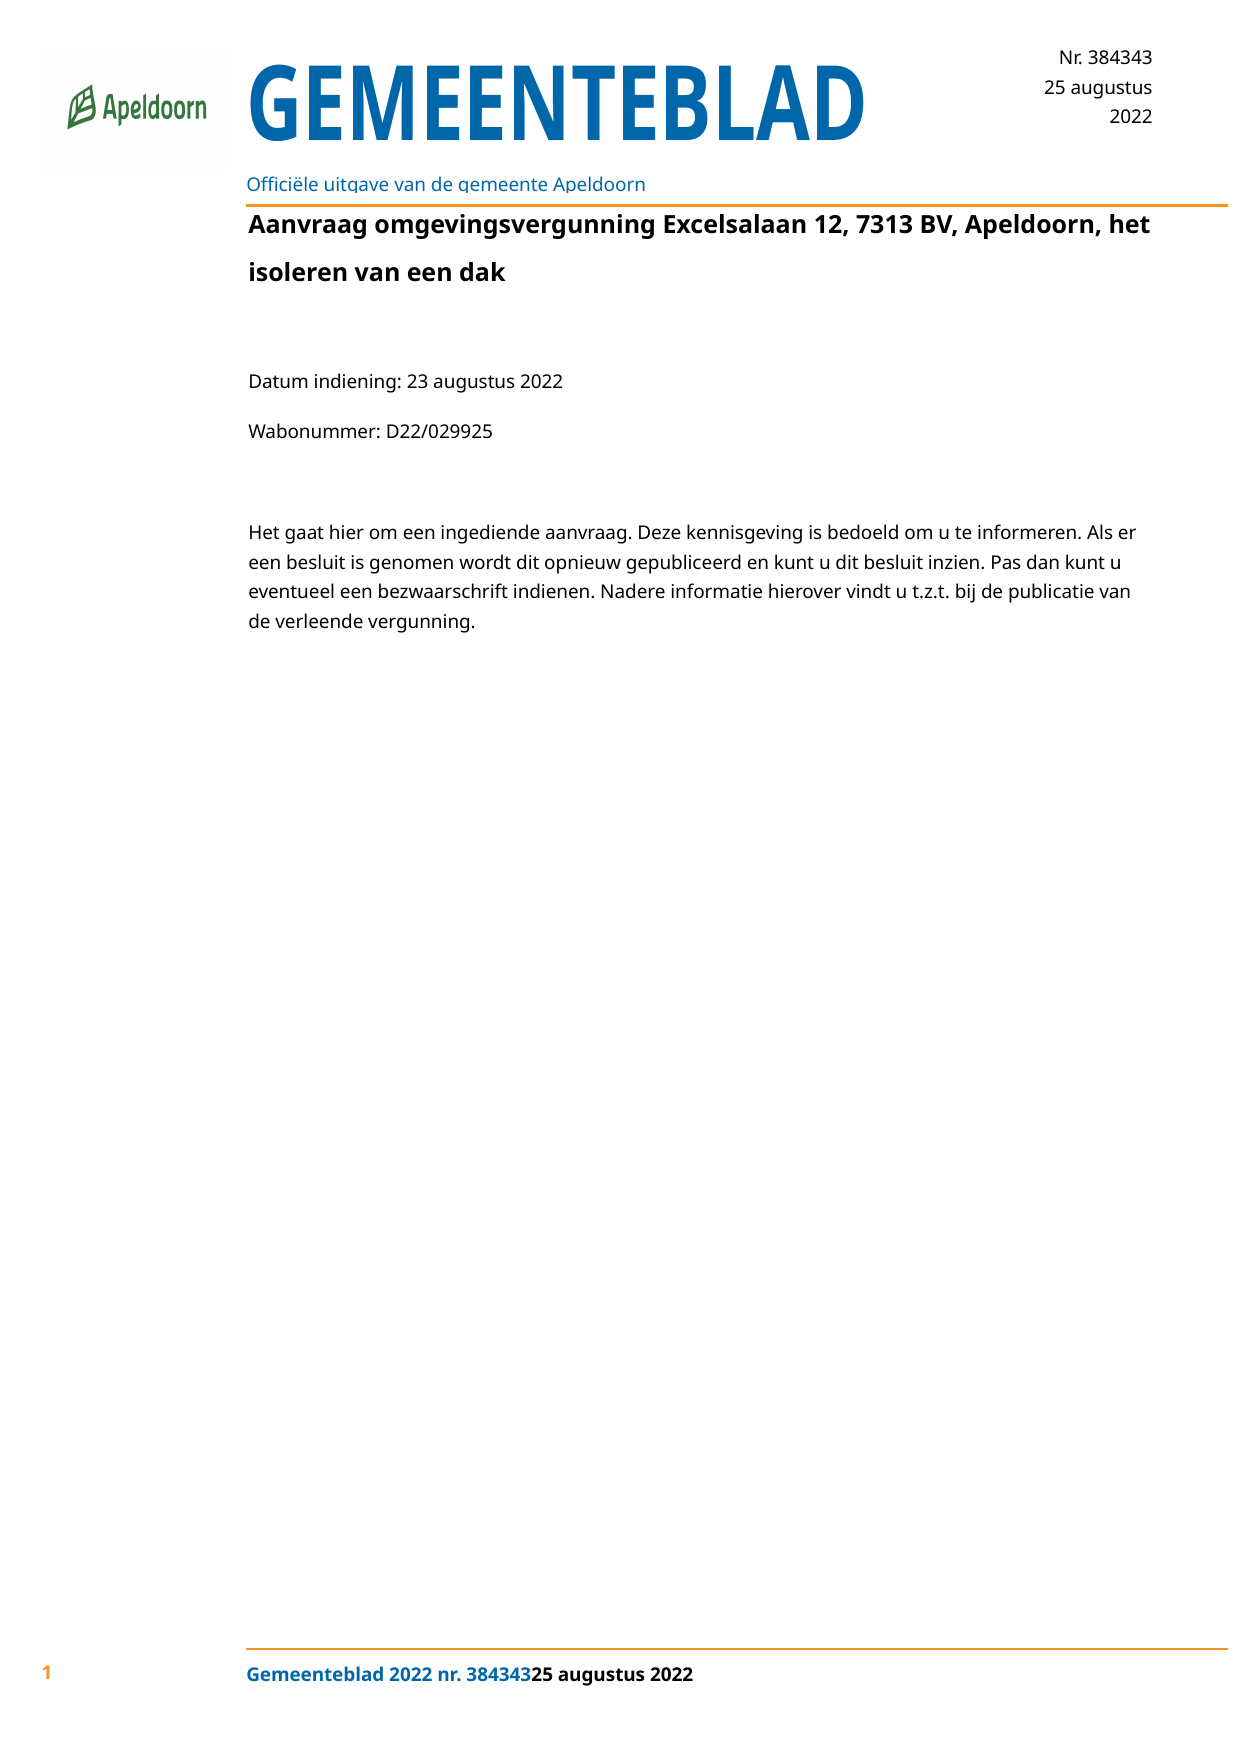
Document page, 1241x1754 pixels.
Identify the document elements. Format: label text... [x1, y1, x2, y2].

picture [41, 47, 231, 172]
text Aanvraag omgevingsvergunning Excelsalaan 12, 7313 BV, Apeldoorn, het isoleren van een dak [248, 207, 1152, 288]
text Het gaat hier om een ingediende aanvraag. Deze kennisgeving is bedoeld om u te informeren. Als er een besluit is genomen wordt dit opnieuw gepubliceerd en kunt u dit besluit inzien. Pas dan kunt u eventueel een bezwaarschrift indienen. Nadere informatie hierover vindt u t.z.t. bij de publicatie van de verleende vergunning. [248, 519, 1152, 634]
text Datum indiening: 23 augustus 2022 [248, 368, 1152, 394]
text Wabonummer: D22/029925 [248, 419, 1152, 444]
